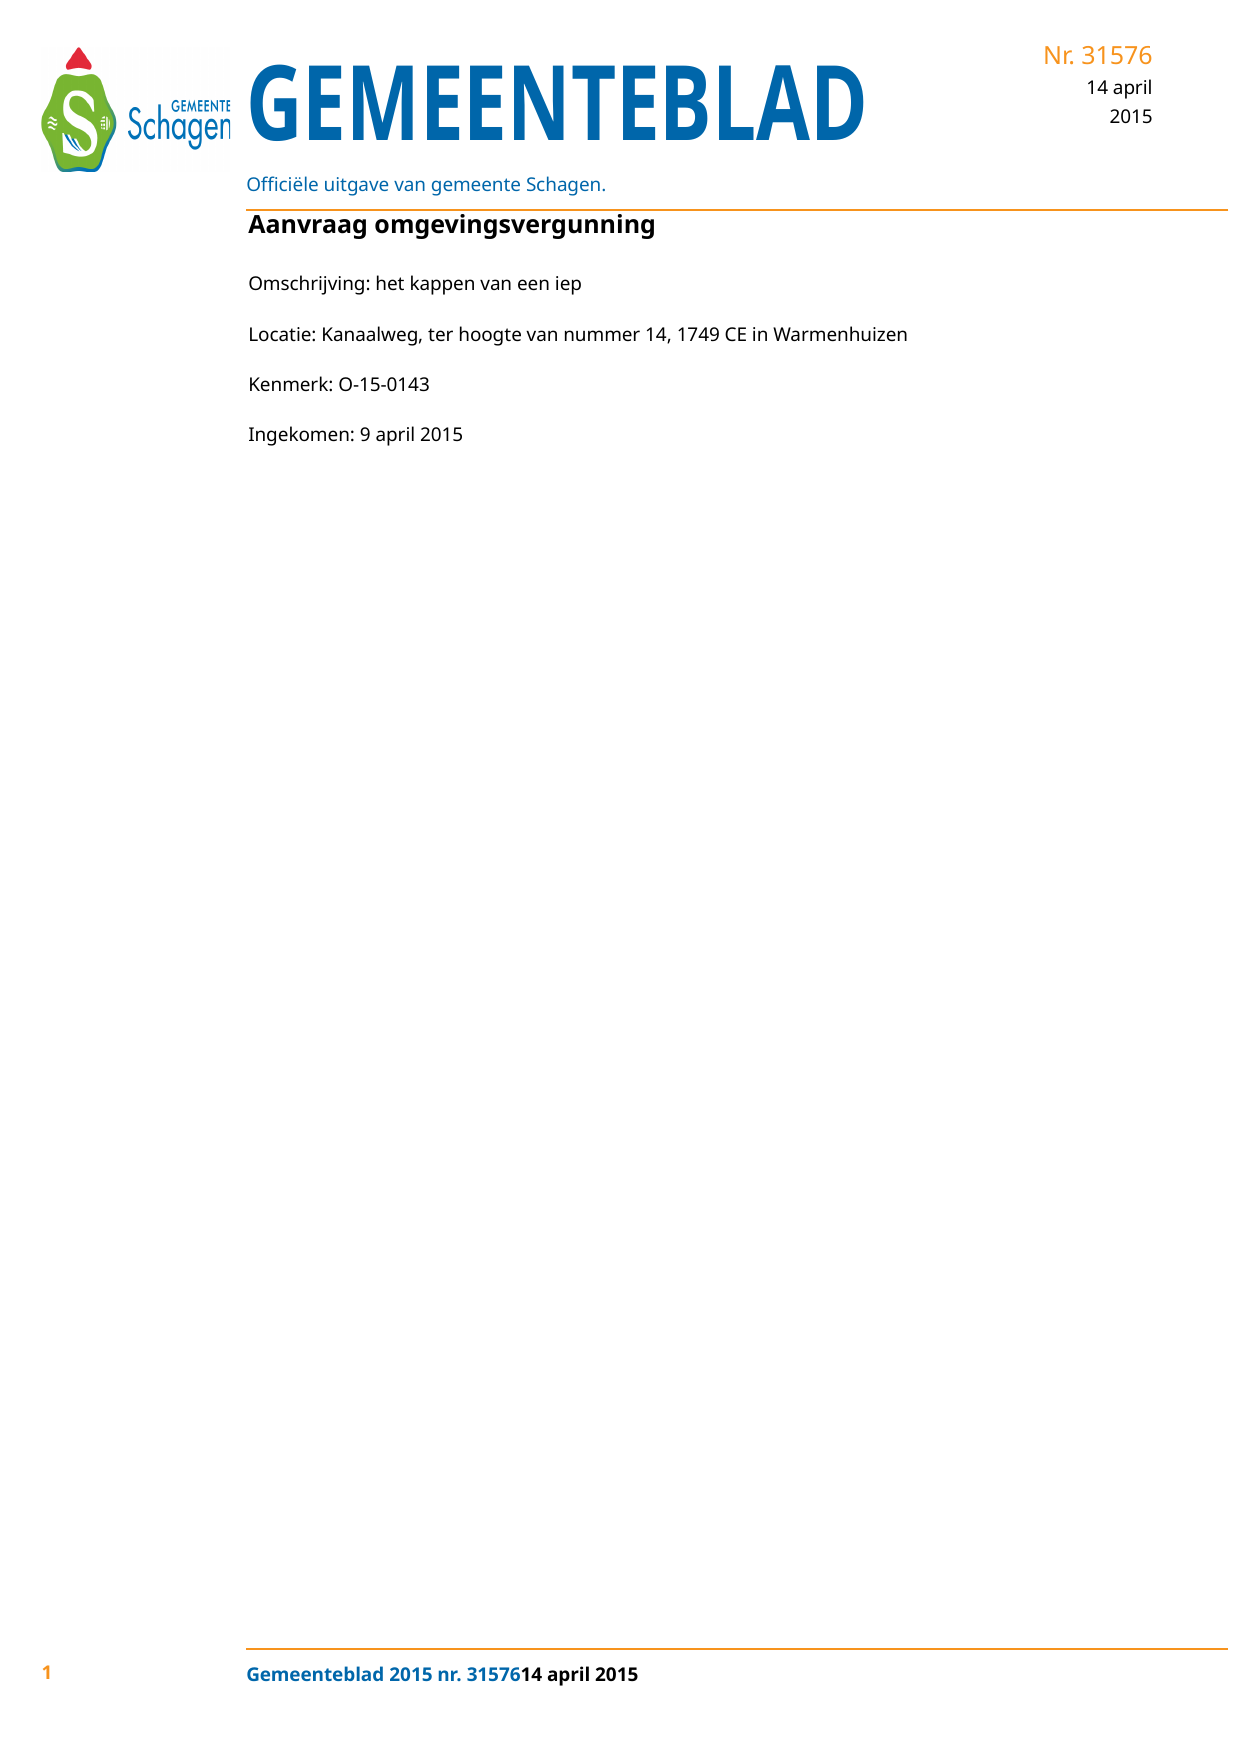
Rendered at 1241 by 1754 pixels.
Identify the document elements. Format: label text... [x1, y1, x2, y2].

text Kenmerk: O-15-0143 [248, 371, 1152, 397]
picture [41, 47, 231, 172]
text Omschrijving: het kappen van een iep [248, 270, 1152, 296]
text Aanvraag omgevingsvergunning [248, 211, 1152, 241]
text Locatie: Kanaalweg, ter hoogte van nummer 14, 1749 CE in Warmenhuizen [248, 321, 1152, 346]
text Ingekomen: 9 april 2015 [248, 422, 1152, 447]
